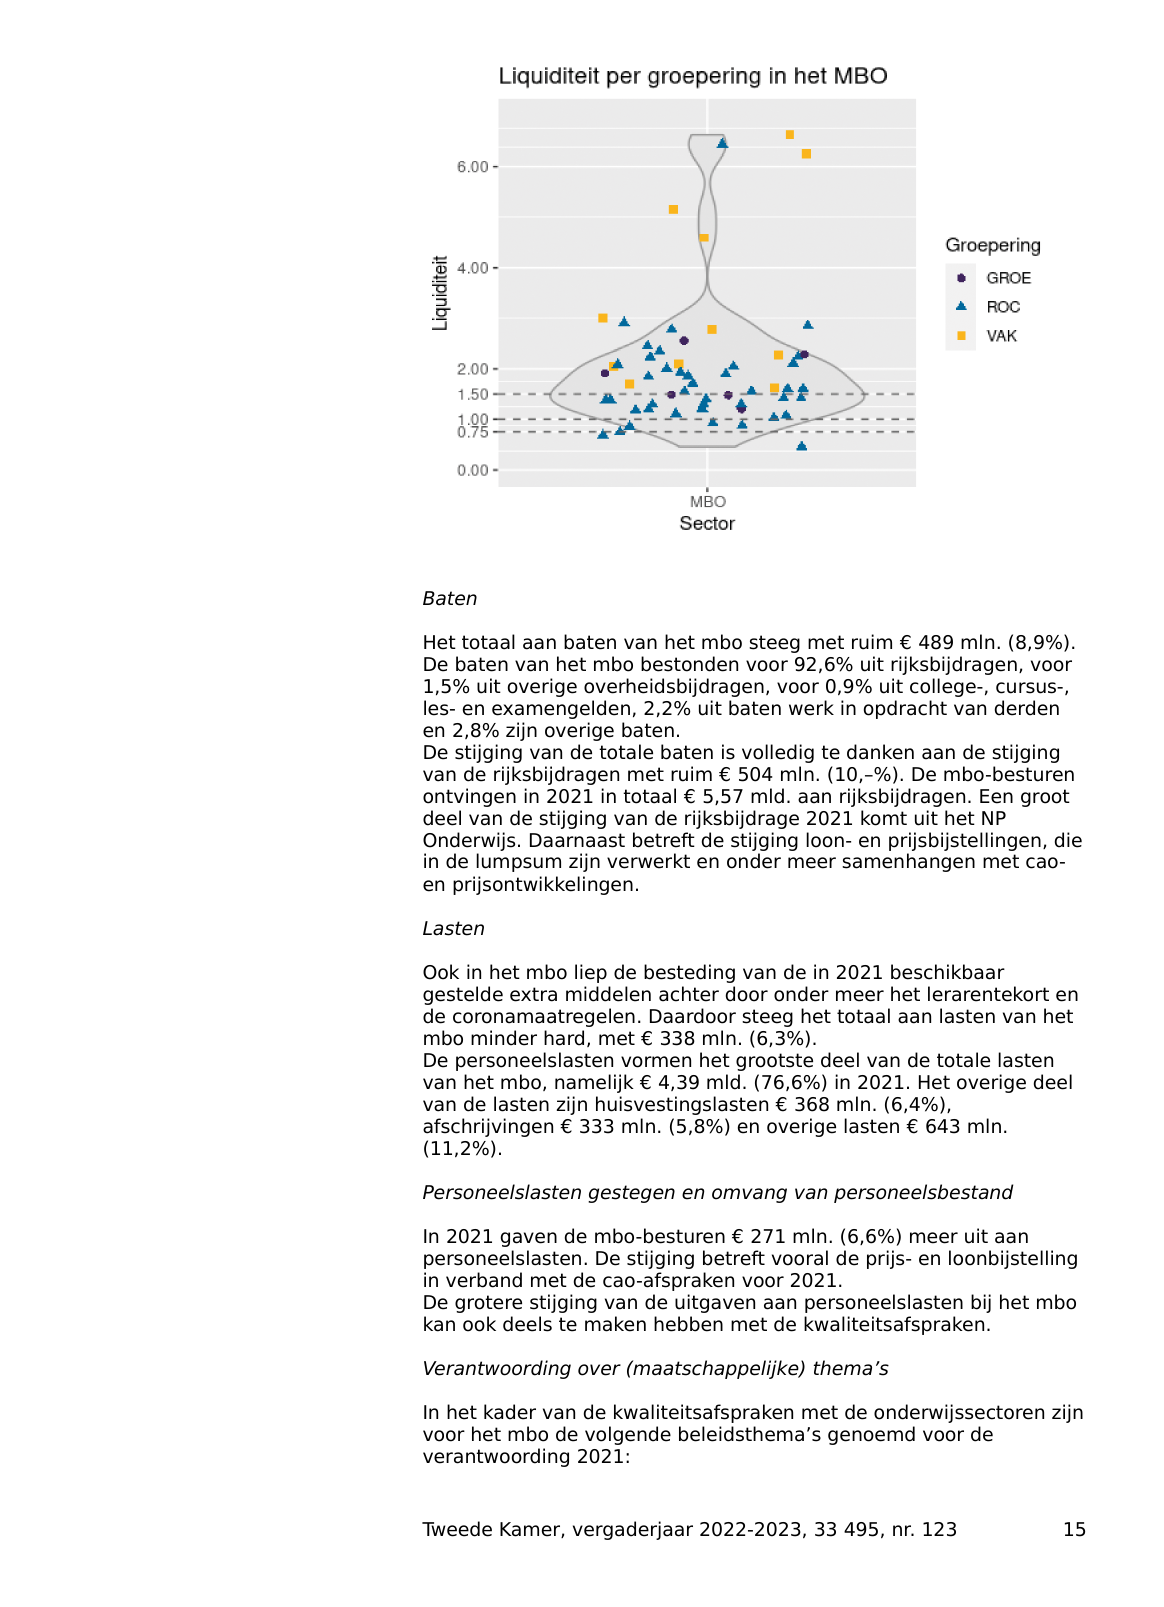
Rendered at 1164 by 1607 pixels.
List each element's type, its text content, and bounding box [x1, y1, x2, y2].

text De personeelslasten vormen het grootste deel van de totale lasten van het mbo, namelijk € 4,39 mld. (76,6%) in 2021. Het overige deel van de lasten zijn huisvestingslasten € 368 mln. (6,4%), afschrijvingen € 333 mln. (5,8%) en overige lasten € 643 mln. (11,2%). [422, 1050, 1087, 1159]
picture [422, 59, 1060, 544]
subtitle Verantwoording over (maatschappelijke) thema’s [422, 1358, 1087, 1380]
text Ook in het mbo liep de besteding van de in 2021 beschikbaar gestelde extra middelen achter door onder meer het lerarentekort en de coronamaatregelen. Daardoor steeg het totaal aan lasten van het mbo minder hard, met € 338 mln. (6,3%). [422, 962, 1087, 1050]
subtitle Personeelslasten gestegen en omvang van personeelsbestand [422, 1182, 1087, 1204]
text Het totaal aan baten van het mbo steeg met ruim € 489 mln. (8,9%). De baten van het mbo bestonden voor 92,6% uit rijksbijdragen, voor 1,5% uit overige overheidsbijdragen, voor 0,9% uit college-, cursus-, les- en examengelden, 2,2% uit baten werk in opdracht van derden en 2,8% zijn overige baten. [422, 632, 1087, 742]
text De grotere stijging van de uitgaven aan personeelslasten bij het mbo kan ook deels te maken hebben met de kwaliteitsafspraken. [422, 1292, 1087, 1336]
text In het kader van de kwaliteitsafspraken met de onderwijssectoren zijn voor het mbo de volgende beleidsthema’s genoemd voor de verantwoording 2021: [422, 1402, 1087, 1468]
text In 2021 gaven de mbo-besturen € 271 mln. (6,6%) meer uit aan personeelslasten. De stijging betreft vooral de prijs- en loonbijstelling in verband met de cao-afspraken voor 2021. [422, 1226, 1087, 1292]
text De stijging van de totale baten is volledig te danken aan de stijging van de rijksbijdragen met ruim € 504 mln. (10,–%). De mbo-besturen ontvingen in 2021 in totaal € 5,57 mld. aan rijksbijdragen. Een groot deel van de stijging van de rijksbijdrage 2021 komt uit het NP Onderwijs. Daarnaast betreft de stijging loon- en prijsbijstellingen, die in de lumpsum zijn verwerkt en onder meer samenhangen met cao- en prijsontwikkelingen. [422, 742, 1087, 895]
subtitle Baten [422, 587, 1087, 609]
subtitle Lasten [422, 918, 1087, 939]
